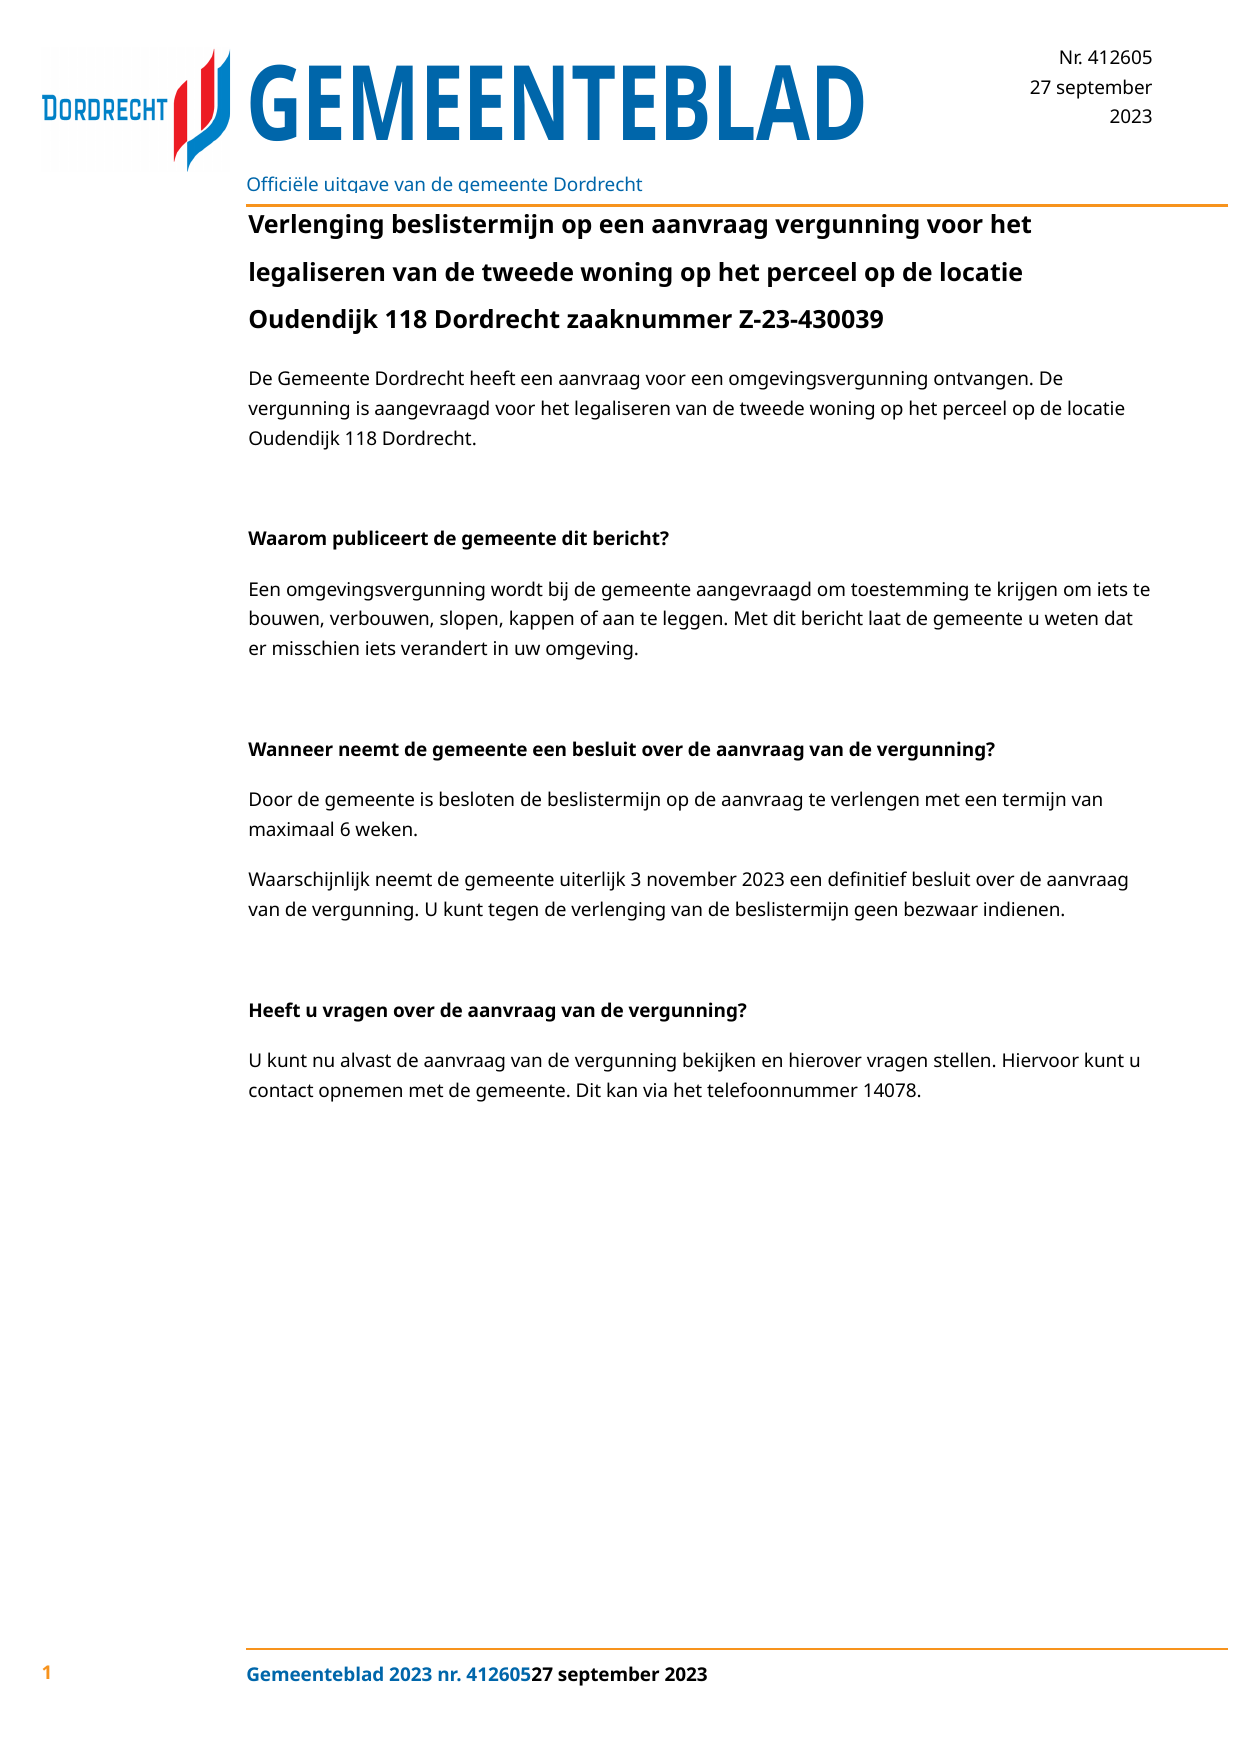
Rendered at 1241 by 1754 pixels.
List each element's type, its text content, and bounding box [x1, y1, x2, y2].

text Wanneer neemt de gemeente een besluit over de aanvraag van de vergunning? [248, 736, 1152, 762]
text De Gemeente Dordrecht heeft een aanvraag voor een omgevingsvergunning ontvangen. De vergunning is aangevraagd voor het legaliseren van de tweede woning op het perceel op de locatie Oudendijk 118 Dordrecht. [248, 366, 1152, 450]
text U kunt nu alvast de aanvraag van de vergunning bekijken en hierover vragen stellen. Hiervoor kunt u contact opnemen met de gemeente. Dit kan via het telefoonnummer 14078. [248, 1047, 1152, 1102]
text Een omgevingsvergunning wordt bij de gemeente aangevraagd om toestemming te krijgen om iets te bouwen, verbouwen, slopen, kappen of aan te leggen. Met dit bericht laat de gemeente u weten dat er misschien iets verandert in uw omgeving. [248, 576, 1152, 661]
text Waarom publiceert de gemeente dit bericht? [248, 526, 1152, 551]
text Waarschijnlijk neemt de gemeente uiterlijk 3 november 2023 een definitief besluit over de aanvraag van de vergunning. U kunt tegen de verlenging van de beslistermijn geen bezwaar indienen. [248, 866, 1152, 922]
text Heeft u vragen over de aanvraag van de vergunning? [248, 997, 1152, 1022]
text Door de gemeente is besloten de beslistermijn op de aanvraag te verlengen met een termijn van maximaal 6 weken. [248, 786, 1152, 842]
picture [41, 47, 231, 172]
text Verlenging beslistermijn op een aanvraag vergunning voor het legaliseren van de tweede woning op het perceel op de locatie Oudendijk 118 Dordrecht zaaknummer Z-23-430039 [248, 207, 1152, 336]
